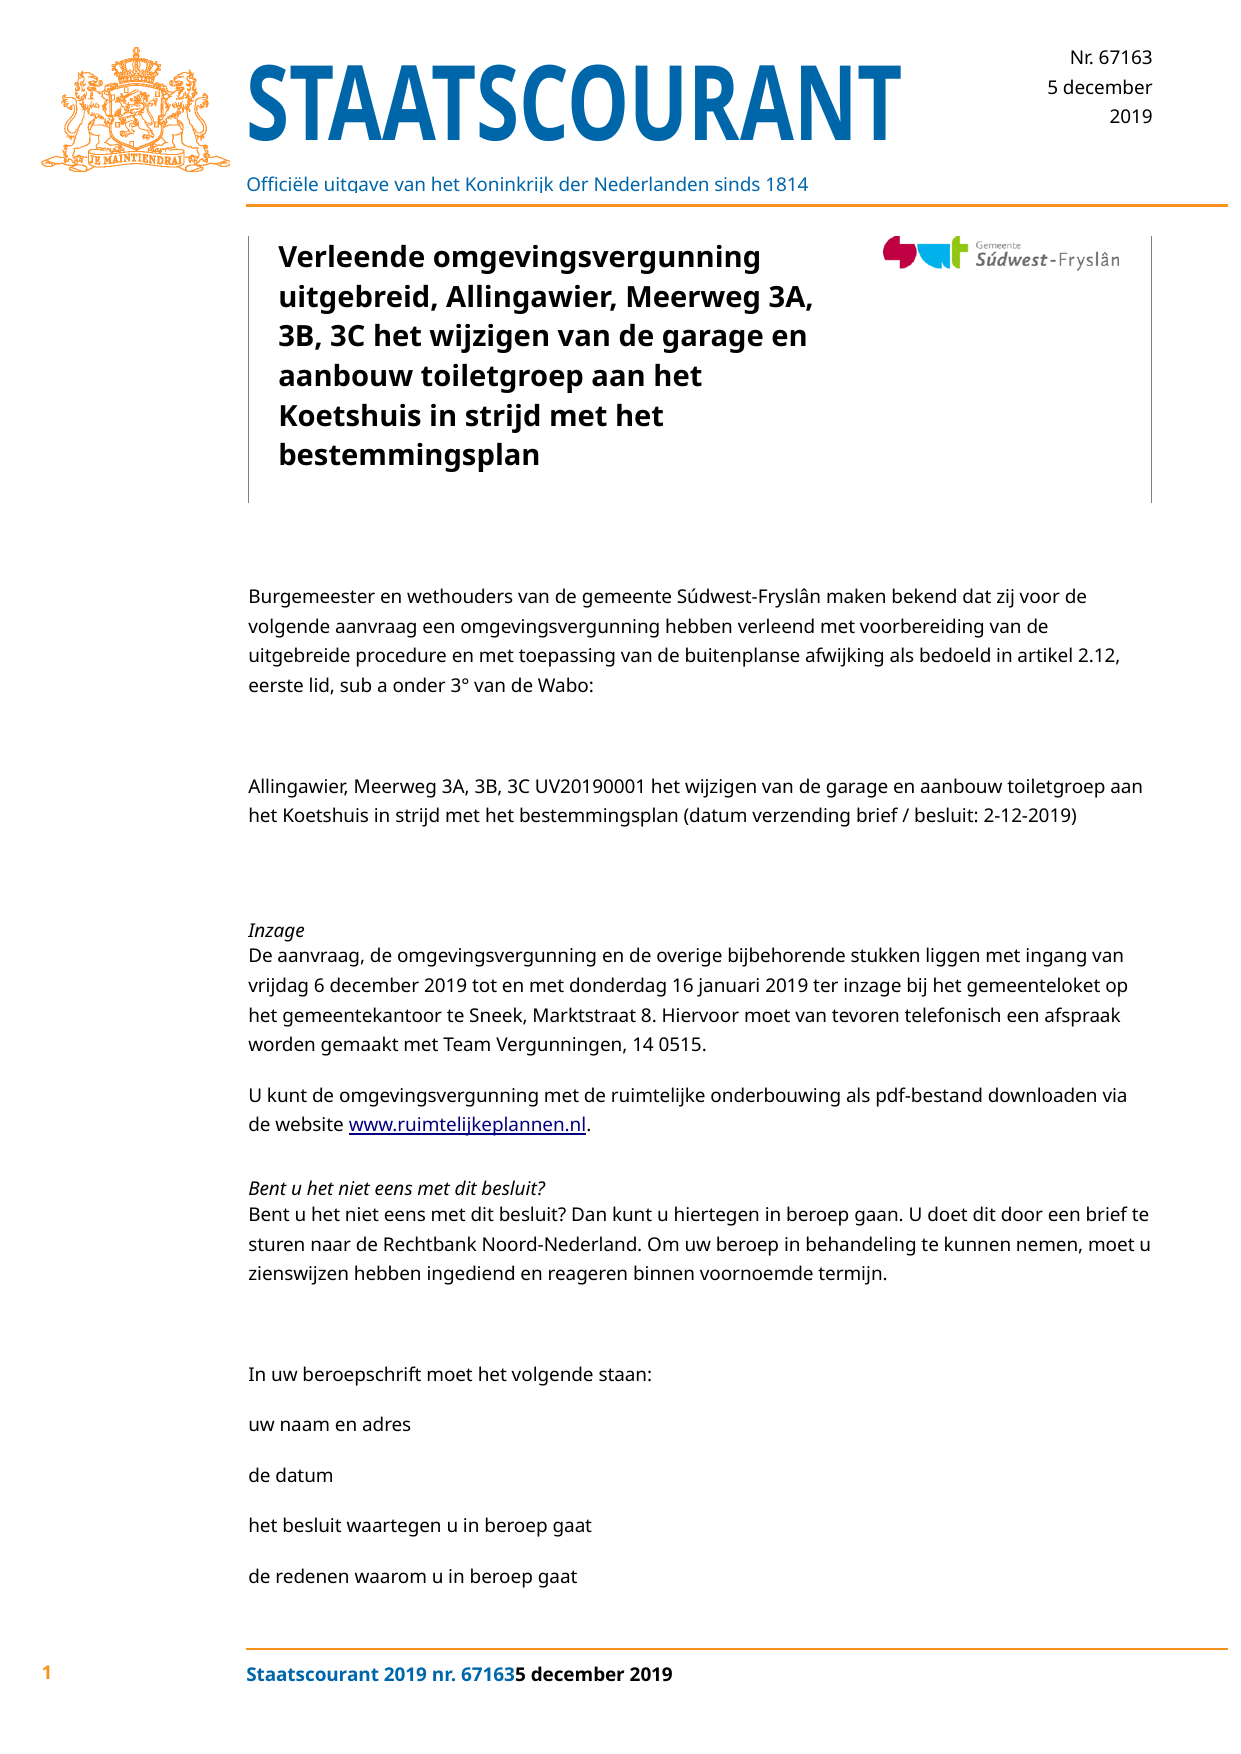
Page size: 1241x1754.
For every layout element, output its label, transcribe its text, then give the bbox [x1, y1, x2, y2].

text het besluit waartegen u in beroep gaat [248, 1512, 1152, 1538]
picture [882, 236, 1119, 272]
text Inzage [248, 917, 1152, 943]
text U kunt de omgevingsvergunning met de ruimtelijke onderbouwing als pdf-bestand downloaden via de website www.ruimtelijkeplannen.nl. [248, 1082, 1152, 1137]
text Bent u het niet eens met dit besluit? [248, 1175, 1152, 1201]
table_header [850, 236, 1151, 503]
text Allingawier, Meerweg 3A, 3B, 3C UV20190001 het wijzigen van de garage en aanbouw toiletgroep aan het Koetshuis in strijd met het bestemmingsplan (datum verzending brief / besluit: 2-12-2019) [248, 773, 1152, 828]
text de datum [248, 1462, 1152, 1488]
picture [41, 47, 231, 172]
text de redenen waarom u in beroep gaat [248, 1563, 1152, 1588]
text uw naam en adres [248, 1412, 1152, 1437]
text Bent u het niet eens met dit besluit? Dan kunt u hiertegen in beroep gaan. U doet dit door een brief te sturen naar de Rechtbank Noord-Nederland. Om uw beroep in behandeling te kunnen nemen, moet u zienswijzen hebben ingediend en reageren binnen voornoemde termijn. [248, 1201, 1152, 1286]
text In uw beroepschrift moet het volgende staan: [248, 1361, 1152, 1387]
text De aanvraag, de omgevingsvergunning en de overige bijbehorende stukken liggen met ingang van vrijdag 6 december 2019 tot en met donderdag 16 januari 2019 ter inzage bij het gemeenteloket op het gemeentekantoor te Sneek, Marktstraat 8. Hiervoor moet van tevoren telefonisch een afspraak worden gemaakt met Team Vergunningen, 14 0515. [248, 943, 1152, 1057]
text Burgemeester en wethouders van de gemeente Súdwest-Fryslân maken bekend dat zij voor de volgende aanvraag een omgevingsvergunning hebben verleend met voorbereiding van de uitgebreide procedure en met toepassing van de buitenplanse afwijking als bedoeld in artikel 2.12, eerste lid, sub a onder 3° van de Wabo: [248, 583, 1152, 698]
table_header Verleende omgevingsvergunning uitgebreid, Allingawier, Meerweg 3A, 3B, 3C het wijzigen van de garage en aanbouw toiletgroep aan het Koetshuis in strijd met het bestemmingsplan [249, 236, 850, 503]
